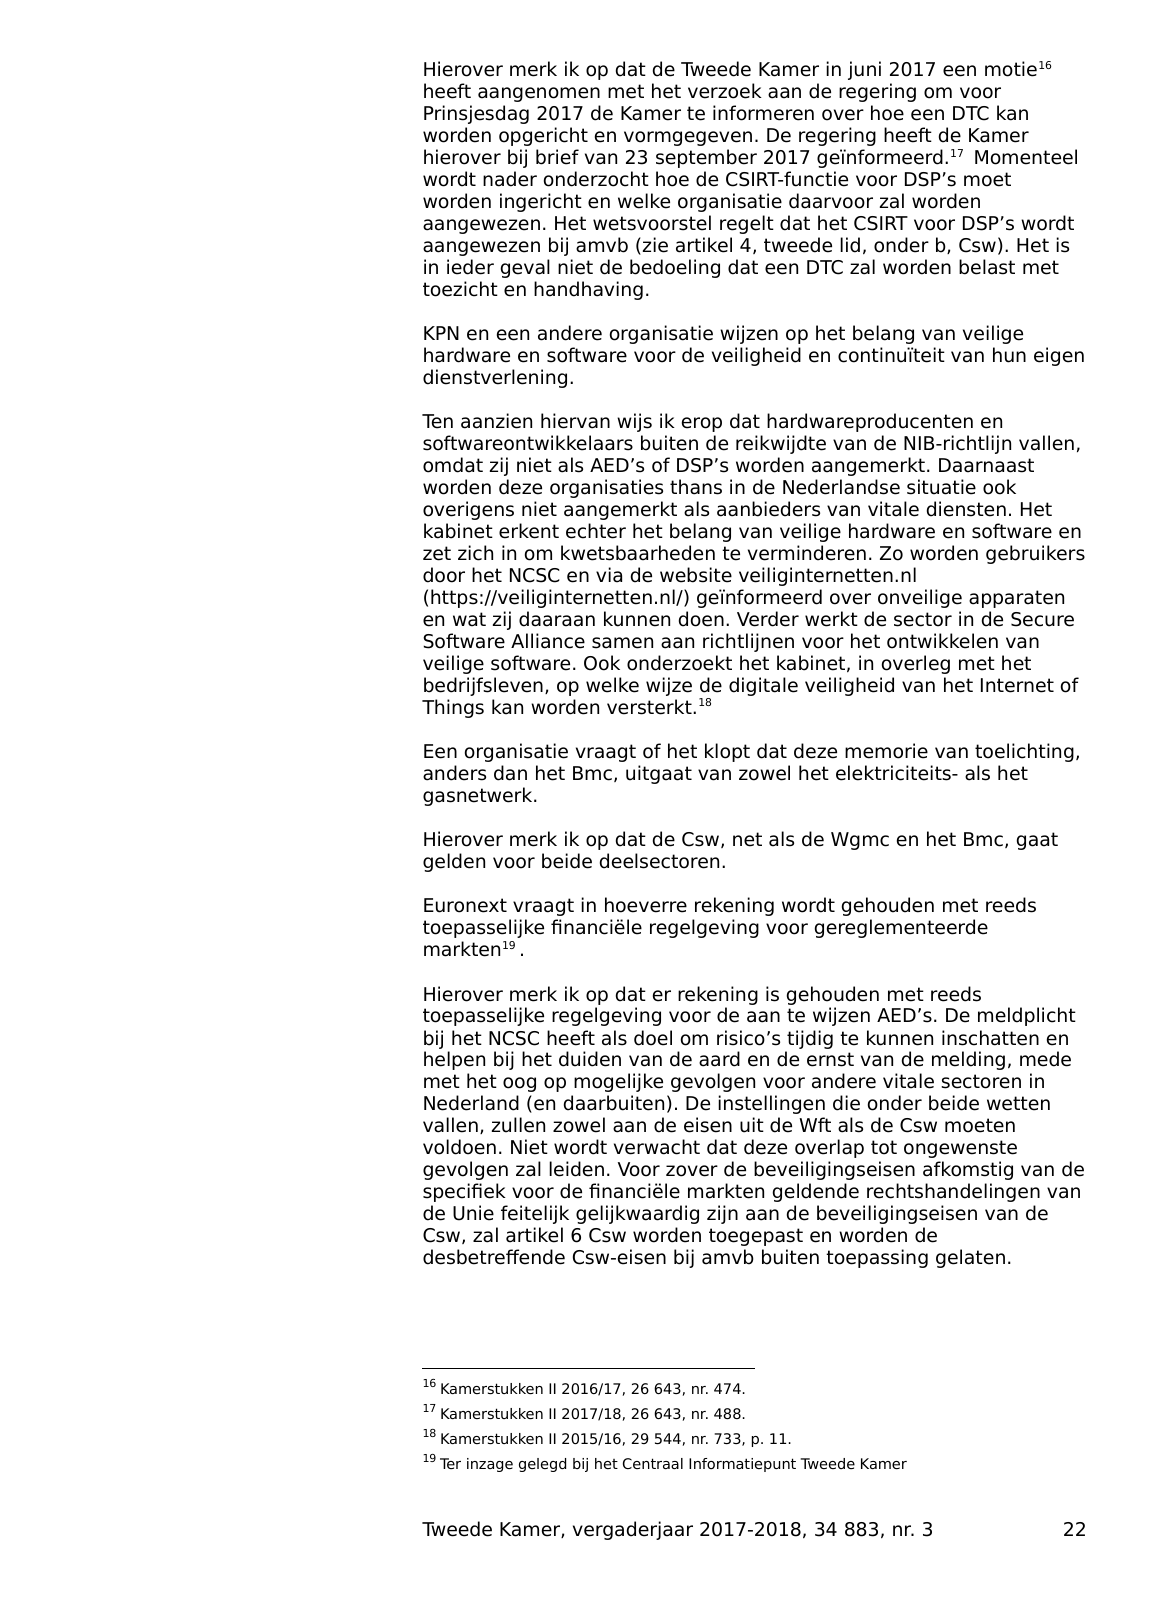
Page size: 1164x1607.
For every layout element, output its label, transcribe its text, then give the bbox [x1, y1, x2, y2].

text Kamerstukken II 2016/17, 26 643, nr. 474. [422, 1377, 1087, 1399]
text Kamerstukken II 2017/18, 26 643, nr. 488. [422, 1402, 1087, 1424]
text Hierover merk ik op dat de Csw, net als de Wgmc en het Bmc, gaat gelden voor beide deelsectoren. [422, 829, 1087, 873]
text KPN en een andere organisatie wijzen op het belang van veilige hardware en software voor de veiligheid en continuïteit van hun eigen dienstverlening. [422, 323, 1087, 389]
text Hierover merk ik op dat er rekening is gehouden met reeds toepasselijke regelgeving voor de aan te wijzen AED’s. De meldplicht bij het NCSC heeft als doel om risico’s tijdig te kunnen inschatten en helpen bij het duiden van de aard en de ernst van de melding, mede met het oog op mogelijke gevolgen voor andere vitale sectoren in Nederland (en daarbuiten). De instellingen die onder beide wetten vallen, zullen zowel aan de eisen uit de Wft als de Csw moeten voldoen. Niet wordt verwacht dat deze overlap tot ongewenste gevolgen zal leiden. Voor zover de beveiligingseisen afkomstig van de specifiek voor de financiële markten geldende rechtshandelingen van de Unie feitelijk gelijkwaardig zijn aan de beveiligingseisen van de Csw, zal artikel 6 Csw worden toegepast en worden de desbetreffende Csw-eisen bij amvb buiten toepassing gelaten. [422, 983, 1087, 1269]
text Kamerstukken II 2015/16, 29 544, nr. 733, p. 11. [422, 1427, 1087, 1449]
text Hierover merk ik op dat de Tweede Kamer in juni 2017 een motie heeft aangenomen met het verzoek aan de regering om voor Prinsjesdag 2017 de Kamer te informeren over hoe een DTC kan worden opgericht en vormgegeven. De regering heeft de Kamer hierover bij brief van 23 september 2017 geïnformeerd. Momenteel wordt nader onderzocht hoe de CSIRT-functie voor DSP’s moet worden ingericht en welke organisatie daarvoor zal worden aangewezen. Het wetsvoorstel regelt dat het CSIRT voor DSP’s wordt aangewezen bij amvb (zie artikel 4, tweede lid, onder b, Csw). Het is in ieder geval niet de bedoeling dat een DTC zal worden belast met toezicht en handhaving. [422, 59, 1087, 301]
text Euronext vraagt in hoeverre rekening wordt gehouden met reeds toepasselijke financiële regelgeving voor gereglementeerde markten. [422, 895, 1087, 961]
text Ter inzage gelegd bij het Centraal Informatiepunt Tweede Kamer [422, 1452, 1087, 1474]
text Ten aanzien hiervan wijs ik erop dat hardwareproducenten en softwareontwikkelaars buiten de reikwijdte van de NIB-richtlijn vallen, omdat zij niet als AED’s of DSP’s worden aangemerkt. Daarnaast worden deze organisaties thans in de Nederlandse situatie ook overigens niet aangemerkt als aanbieders van vitale diensten. Het kabinet erkent echter het belang van veilige hardware en software en zet zich in om kwetsbaarheden te verminderen. Zo worden gebruikers door het NCSC en via de website veiliginternetten.nl (https://veiliginternetten.nl/) geïnformeerd over onveilige apparaten en wat zij daaraan kunnen doen. Verder werkt de sector in de Secure Software Alliance samen aan richtlijnen voor het ontwikkelen van veilige software. Ook onderzoekt het kabinet, in overleg met het bedrijfsleven, op welke wijze de digitale veiligheid van het Internet of Things kan worden versterkt. [422, 411, 1087, 719]
text Een organisatie vraagt of het klopt dat deze memorie van toelichting, anders dan het Bmc, uitgaat van zowel het elektriciteits- als het gasnetwerk. [422, 741, 1087, 807]
